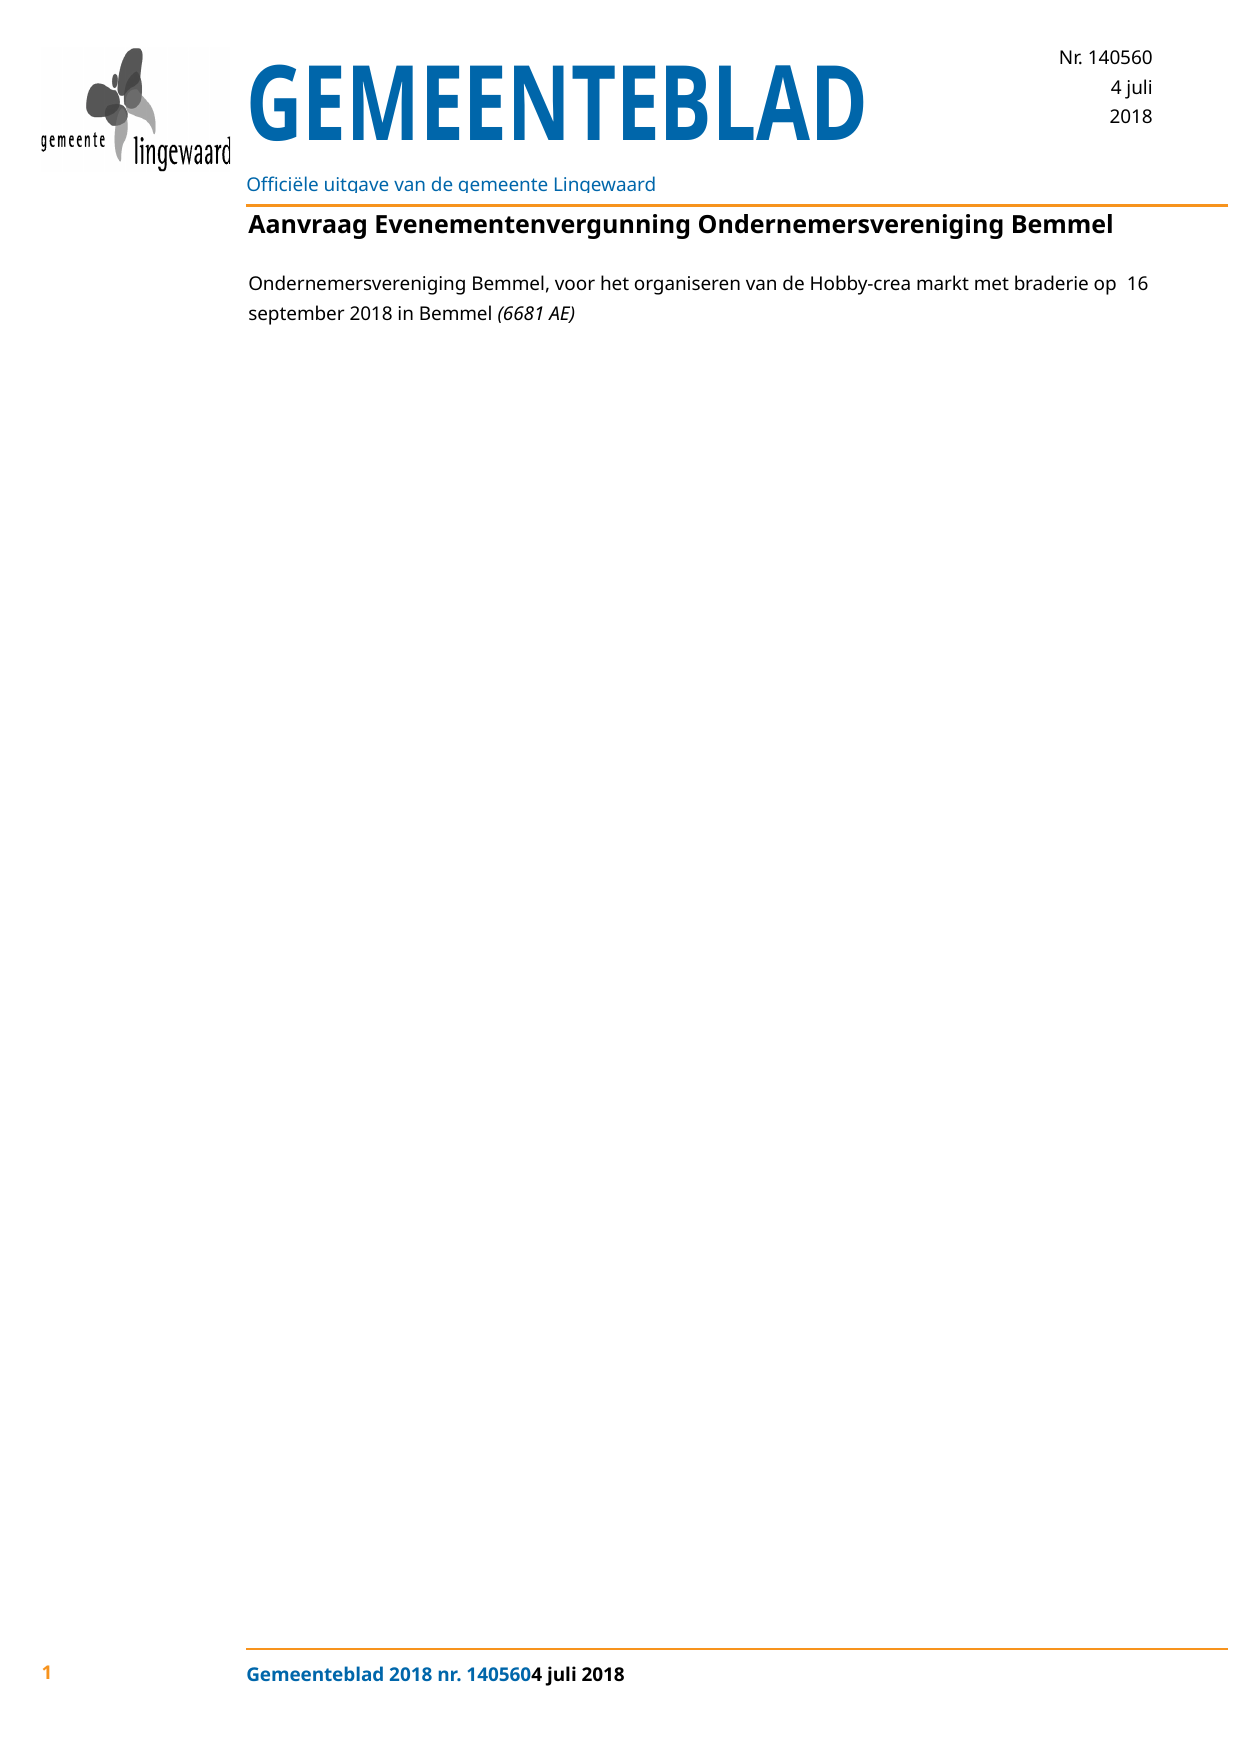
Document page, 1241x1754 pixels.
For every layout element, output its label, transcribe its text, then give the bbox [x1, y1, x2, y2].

picture [41, 47, 231, 172]
text Ondernemersvereniging Bemmel, voor het organiseren van de Hobby-crea markt met braderie op 16 september 2018 in Bemmel (6681 AE) [248, 270, 1152, 326]
text Aanvraag Evenementenvergunning Ondernemersvereniging Bemmel [248, 207, 1152, 241]
